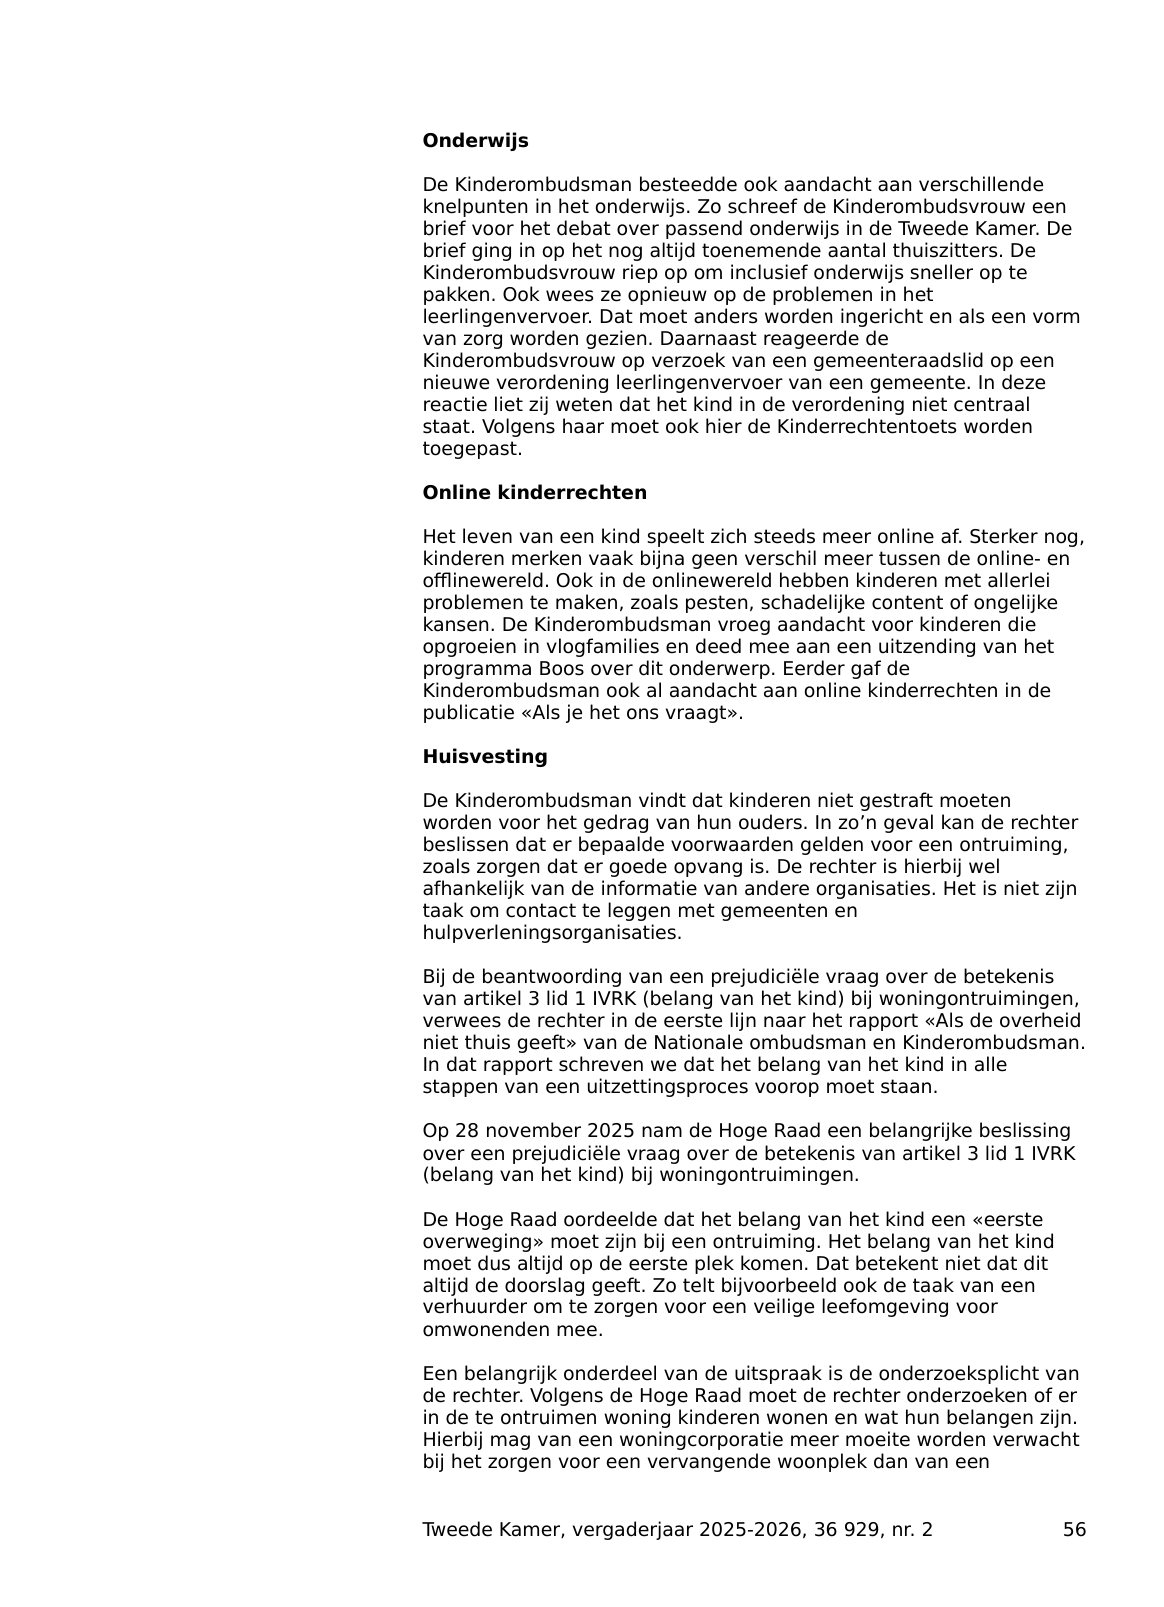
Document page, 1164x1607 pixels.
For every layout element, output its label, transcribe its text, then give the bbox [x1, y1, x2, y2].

text Het leven van een kind speelt zich steeds meer online af. Sterker nog, kinderen merken vaak bijna geen verschil meer tussen de online- en offlinewereld. Ook in de onlinewereld hebben kinderen met allerlei problemen te maken, zoals pesten, schadelijke content of ongelijke kansen. De Kinderombudsman vroeg aandacht voor kinderen die opgroeien in vlogfamilies en deed mee aan een uitzending van het programma Boos over dit onderwerp. Eerder gaf de Kinderombudsman ook al aandacht aan online kinderrechten in de publicatie «Als je het ons vraagt». [422, 526, 1087, 724]
text Een belangrijk onderdeel van de uitspraak is de onderzoeksplicht van de rechter. Volgens de Hoge Raad moet de rechter onderzoeken of er in de te ontruimen woning kinderen wonen en wat hun belangen zijn. Hierbij mag van een woningcorporatie meer moeite worden verwacht bij het zorgen voor een vervangende woonplek dan van een [422, 1363, 1087, 1472]
text De Hoge Raad oordeelde dat het belang van het kind een «eerste overweging» moet zijn bij een ontruiming. Het belang van het kind moet dus altijd op de eerste plek komen. Dat betekent niet dat dit altijd de doorslag geeft. Zo telt bijvoorbeeld ook de taak van een verhuurder om te zorgen voor een veilige leefomgeving voor omwonenden mee. [422, 1208, 1087, 1340]
text De Kinderombudsman vindt dat kinderen niet gestraft moeten worden voor het gedrag van hun ouders. In zo’n geval kan de rechter beslissen dat er bepaalde voorwaarden gelden voor een ontruiming, zoals zorgen dat er goede opvang is. De rechter is hierbij wel afhankelijk van de informatie van andere organisaties. Het is niet zijn taak om contact te leggen met gemeenten en hulpverleningsorganisaties. [422, 790, 1087, 944]
subtitle Online kinderrechten [422, 482, 1087, 504]
text De Kinderombudsman besteedde ook aandacht aan verschillende knelpunten in het onderwijs. Zo schreef de Kinderombudsvrouw een brief voor het debat over passend onderwijs in de Tweede Kamer. De brief ging in op het nog altijd toenemende aantal thuiszitters. De Kinderombudsvrouw riep op om inclusief onderwijs sneller op te pakken. Ook wees ze opnieuw op de problemen in het leerlingenvervoer. Dat moet anders worden ingericht en als een vorm van zorg worden gezien. Daarnaast reageerde de Kinderombudsvrouw op verzoek van een gemeenteraadslid op een nieuwe verordening leerlingenvervoer van een gemeente. In deze reactie liet zij weten dat het kind in de verordening niet centraal staat. Volgens haar moet ook hier de Kinderrechtentoets worden toegepast. [422, 174, 1087, 460]
subtitle Onderwijs [422, 130, 1087, 152]
text Op 28 november 2025 nam de Hoge Raad een belangrijke beslissing over een prejudiciële vraag over de betekenis van artikel 3 lid 1 IVRK (belang van het kind) bij woningontruimingen. [422, 1120, 1087, 1186]
subtitle Huisvesting [422, 746, 1087, 768]
text Bij de beantwoording van een prejudiciële vraag over de betekenis van artikel 3 lid 1 IVRK (belang van het kind) bij woningontruimingen, verwees de rechter in de eerste lijn naar het rapport «Als de overheid niet thuis geeft» van de Nationale ombudsman en Kinderombudsman. In dat rapport schreven we dat het belang van het kind in alle stappen van een uitzettingsproces voorop moet staan. [422, 966, 1087, 1098]
